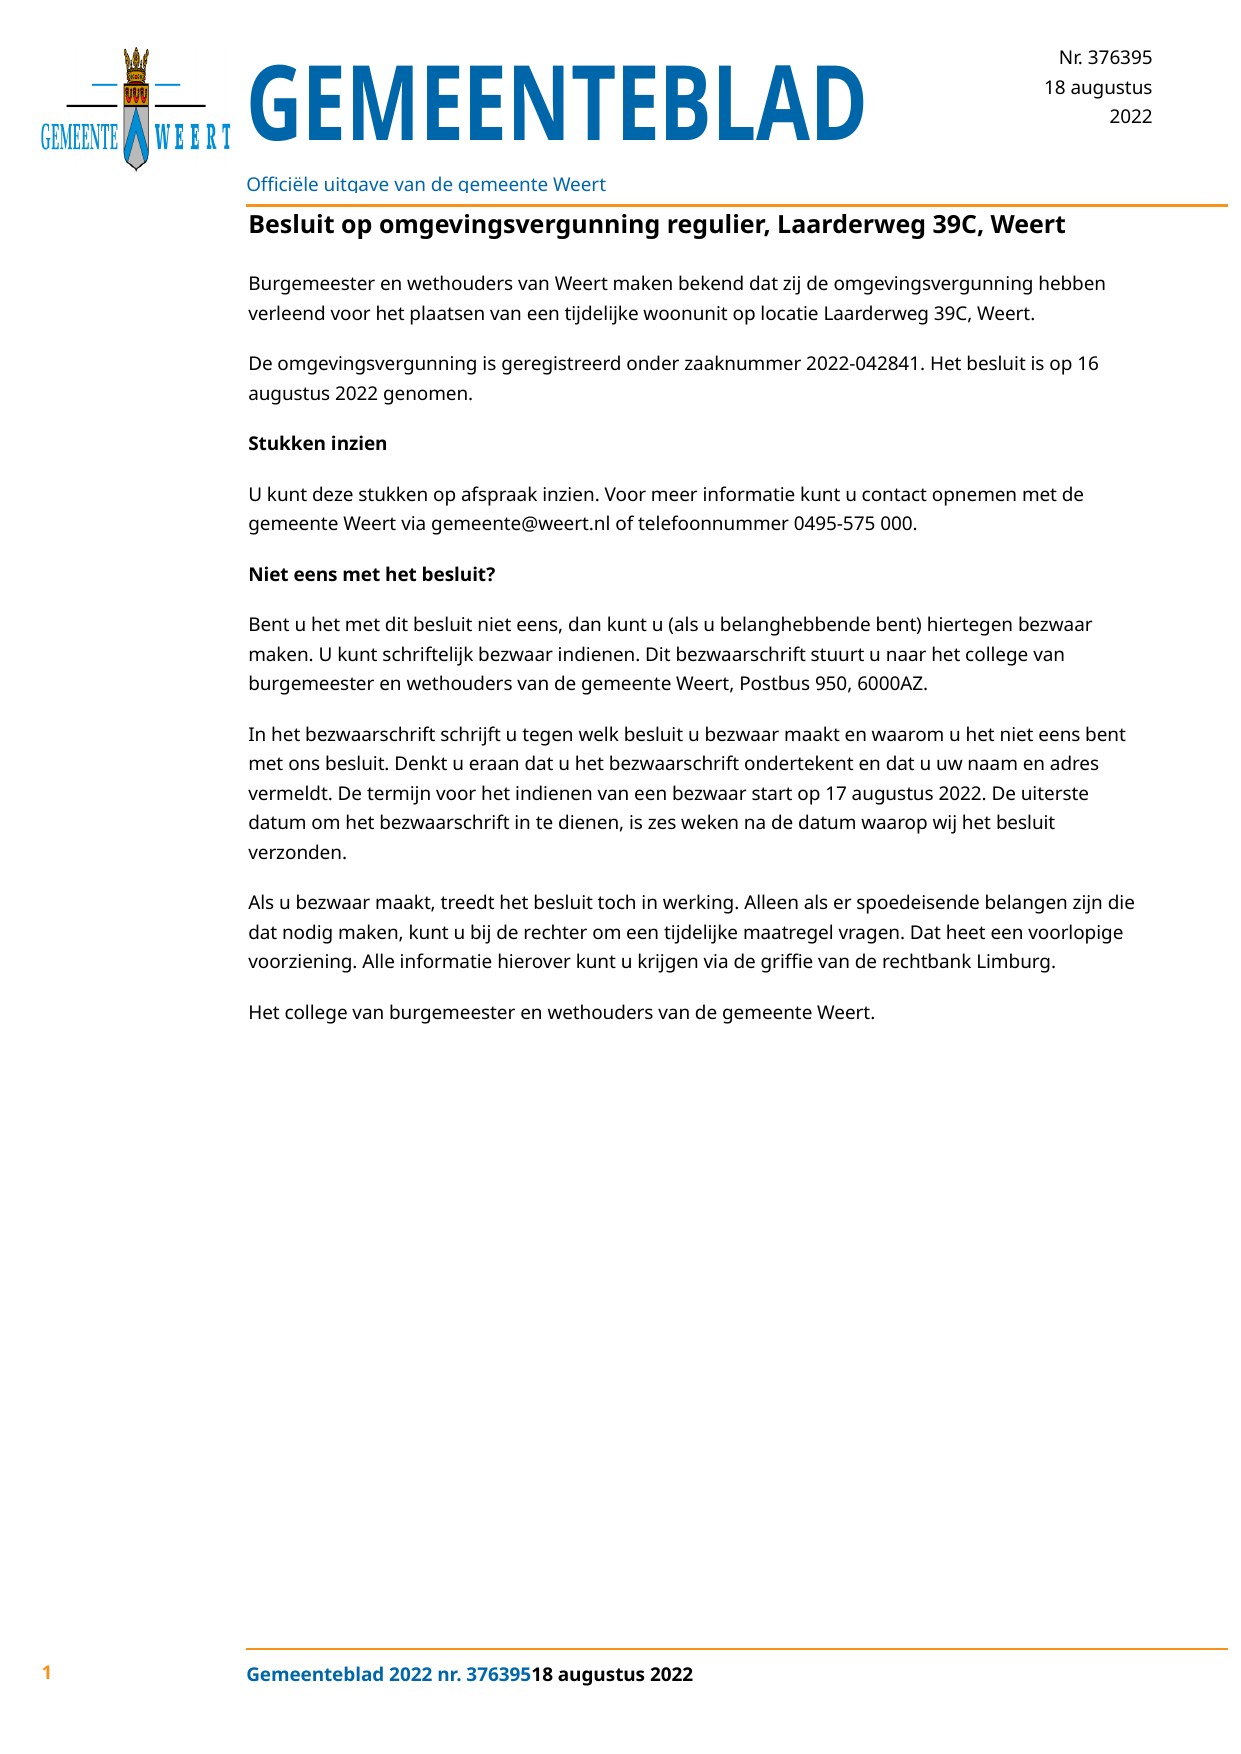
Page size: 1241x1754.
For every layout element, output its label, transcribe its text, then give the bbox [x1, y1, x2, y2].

text Als u bezwaar maakt, treedt het besluit toch in werking. Alleen als er spoedeisende belangen zijn die dat nodig maken, kunt u bij de rechter om een tijdelijke maatregel vragen. Dat heet een voorlopige voorziening. Alle informatie hierover kunt u krijgen via de griffie van de rechtbank Limburg. [248, 889, 1152, 974]
text Het college van burgemeester en wethouders van de gemeente Weert. [248, 999, 1152, 1025]
text Bent u het met dit besluit niet eens, dan kunt u (als u belanghebbende bent) hiertegen bezwaar maken. U kunt schriftelijk bezwaar indienen. Dit bezwaarschrift stuurt u naar het college van burgemeester en wethouders van de gemeente Weert, Postbus 950, 6000AZ. [248, 611, 1152, 696]
text Burgemeester en wethouders van Weert maken bekend dat zij de omgevingsvergunning hebben verleend voor het plaatsen van een tijdelijke woonunit op locatie Laarderweg 39C, Weert. [248, 270, 1152, 326]
text U kunt deze stukken op afspraak inzien. Voor meer informatie kunt u contact opnemen met de gemeente Weert via gemeente@weert.nl of telefoonnummer 0495-575 000. [248, 481, 1152, 536]
text De omgevingsvergunning is geregistreerd onder zaaknummer 2022-042841. Het besluit is op 16 augustus 2022 genomen. [248, 350, 1152, 406]
text In het bezwaarschrift schrijft u tegen welk besluit u bezwaar maakt en waarom u het niet eens bent met ons besluit. Denkt u eraan dat u het bezwaarschrift ondertekent en dat u uw naam en adres vermeldt. De termijn voor het indienen van een bezwaar start op 17 augustus 2022. De uiterste datum om het bezwaarschrift in te dienen, is zes weken na de datum waarop wij het besluit verzonden. [248, 721, 1152, 865]
text Stukken inzien [248, 430, 1152, 456]
text Besluit op omgevingsvergunning regulier, Laarderweg 39C, Weert [248, 207, 1152, 241]
picture [41, 47, 231, 172]
text Niet eens met het besluit? [248, 561, 1152, 586]
